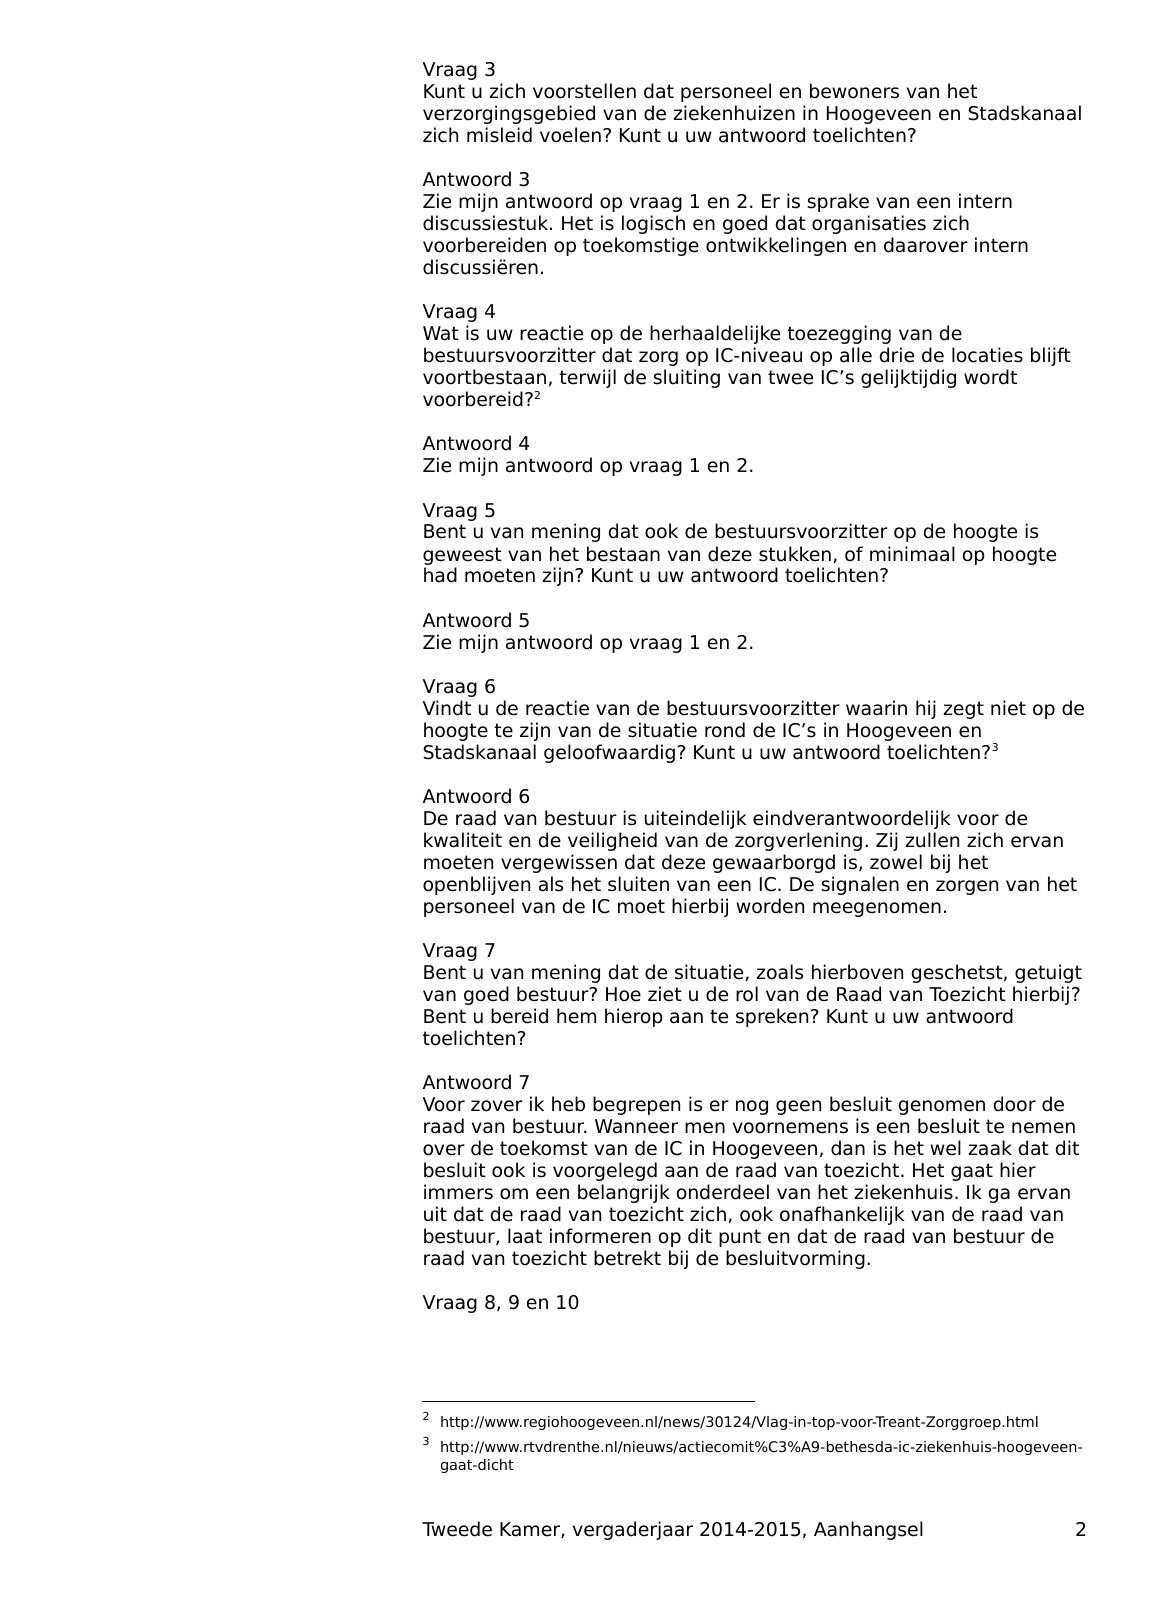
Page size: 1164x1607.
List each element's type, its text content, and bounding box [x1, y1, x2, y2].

text Vraag 5 [422, 499, 1087, 521]
text Zie mijn antwoord op vraag 1 en 2. Er is sprake van een intern discussiestuk. Het is logisch en goed dat organisaties zich voorbereiden op toekomstige ontwikkelingen en daarover intern discussiëren. [422, 191, 1087, 279]
text De raad van bestuur is uiteindelijk eindverantwoordelijk voor de kwaliteit en de veiligheid van de zorgverlening. Zij zullen zich ervan moeten vergewissen dat deze gewaarborgd is, zowel bij het openblijven als het sluiten van een IC. De signalen en zorgen van het personeel van de IC moet hierbij worden meegenomen. [422, 808, 1087, 918]
text Antwoord 7 [422, 1072, 1087, 1094]
text Bent u van mening dat de situatie, zoals hierboven geschetst, getuigt van goed bestuur? Hoe ziet u de rol van de Raad van Toezicht hierbij? Bent u bereid hem hierop aan te spreken? Kunt u uw antwoord toelichten? [422, 962, 1087, 1050]
text Voor zover ik heb begrepen is er nog geen besluit genomen door de raad van bestuur. Wanneer men voornemens is een besluit te nemen over de toekomst van de IC in Hoogeveen, dan is het wel zaak dat dit besluit ook is voorgelegd aan de raad van toezicht. Het gaat hier immers om een belangrijk onderdeel van het ziekenhuis. Ik ga ervan uit dat de raad van toezicht zich, ook onafhankelijk van de raad van bestuur, laat informeren op dit punt en dat de raad van bestuur de raad van toezicht betrekt bij de besluitvorming. [422, 1094, 1087, 1270]
text http://www.regiohoogeveen.nl/news/30124/Vlag-in-top-voor-Treant-Zorggroep.html [422, 1410, 1087, 1432]
text Vraag 4 [422, 301, 1087, 323]
text Antwoord 4 [422, 433, 1087, 455]
text Kunt u zich voorstellen dat personeel en bewoners van het verzorgingsgebied van de ziekenhuizen in Hoogeveen en Stadskanaal zich misleid voelen? Kunt u uw antwoord toelichten? [422, 81, 1087, 147]
text Vindt u de reactie van de bestuursvoorzitter waarin hij zegt niet op de hoogte te zijn van de situatie rond de IC’s in Hoogeveen en Stadskanaal geloofwaardig? Kunt u uw antwoord toelichten? [422, 698, 1087, 764]
text http://www.rtvdrenthe.nl/nieuws/actiecomit%C3%A9-bethesda-ic-ziekenhuis-hoogeveen-gaat-dicht [422, 1435, 1087, 1474]
text Antwoord 3 [422, 169, 1087, 191]
text Vraag 7 [422, 940, 1087, 962]
text Bent u van mening dat ook de bestuursvoorzitter op de hoogte is geweest van het bestaan van deze stukken, of minimaal op hoogte had moeten zijn? Kunt u uw antwoord toelichten? [422, 521, 1087, 587]
text Zie mijn antwoord op vraag 1 en 2. [422, 455, 1087, 477]
text Vraag 3 [422, 59, 1087, 81]
text Antwoord 6 [422, 786, 1087, 808]
text Antwoord 5 [422, 609, 1087, 632]
text Vraag 6 [422, 676, 1087, 698]
text Zie mijn antwoord op vraag 1 en 2. [422, 632, 1087, 653]
text Vraag 8, 9 en 10 [422, 1292, 1087, 1314]
text Wat is uw reactie op de herhaaldelijke toezegging van de bestuursvoorzitter dat zorg op IC-niveau op alle drie de locaties blijft voortbestaan, terwijl de sluiting van twee IC’s gelijktijdig wordt voorbereid? [422, 323, 1087, 411]
